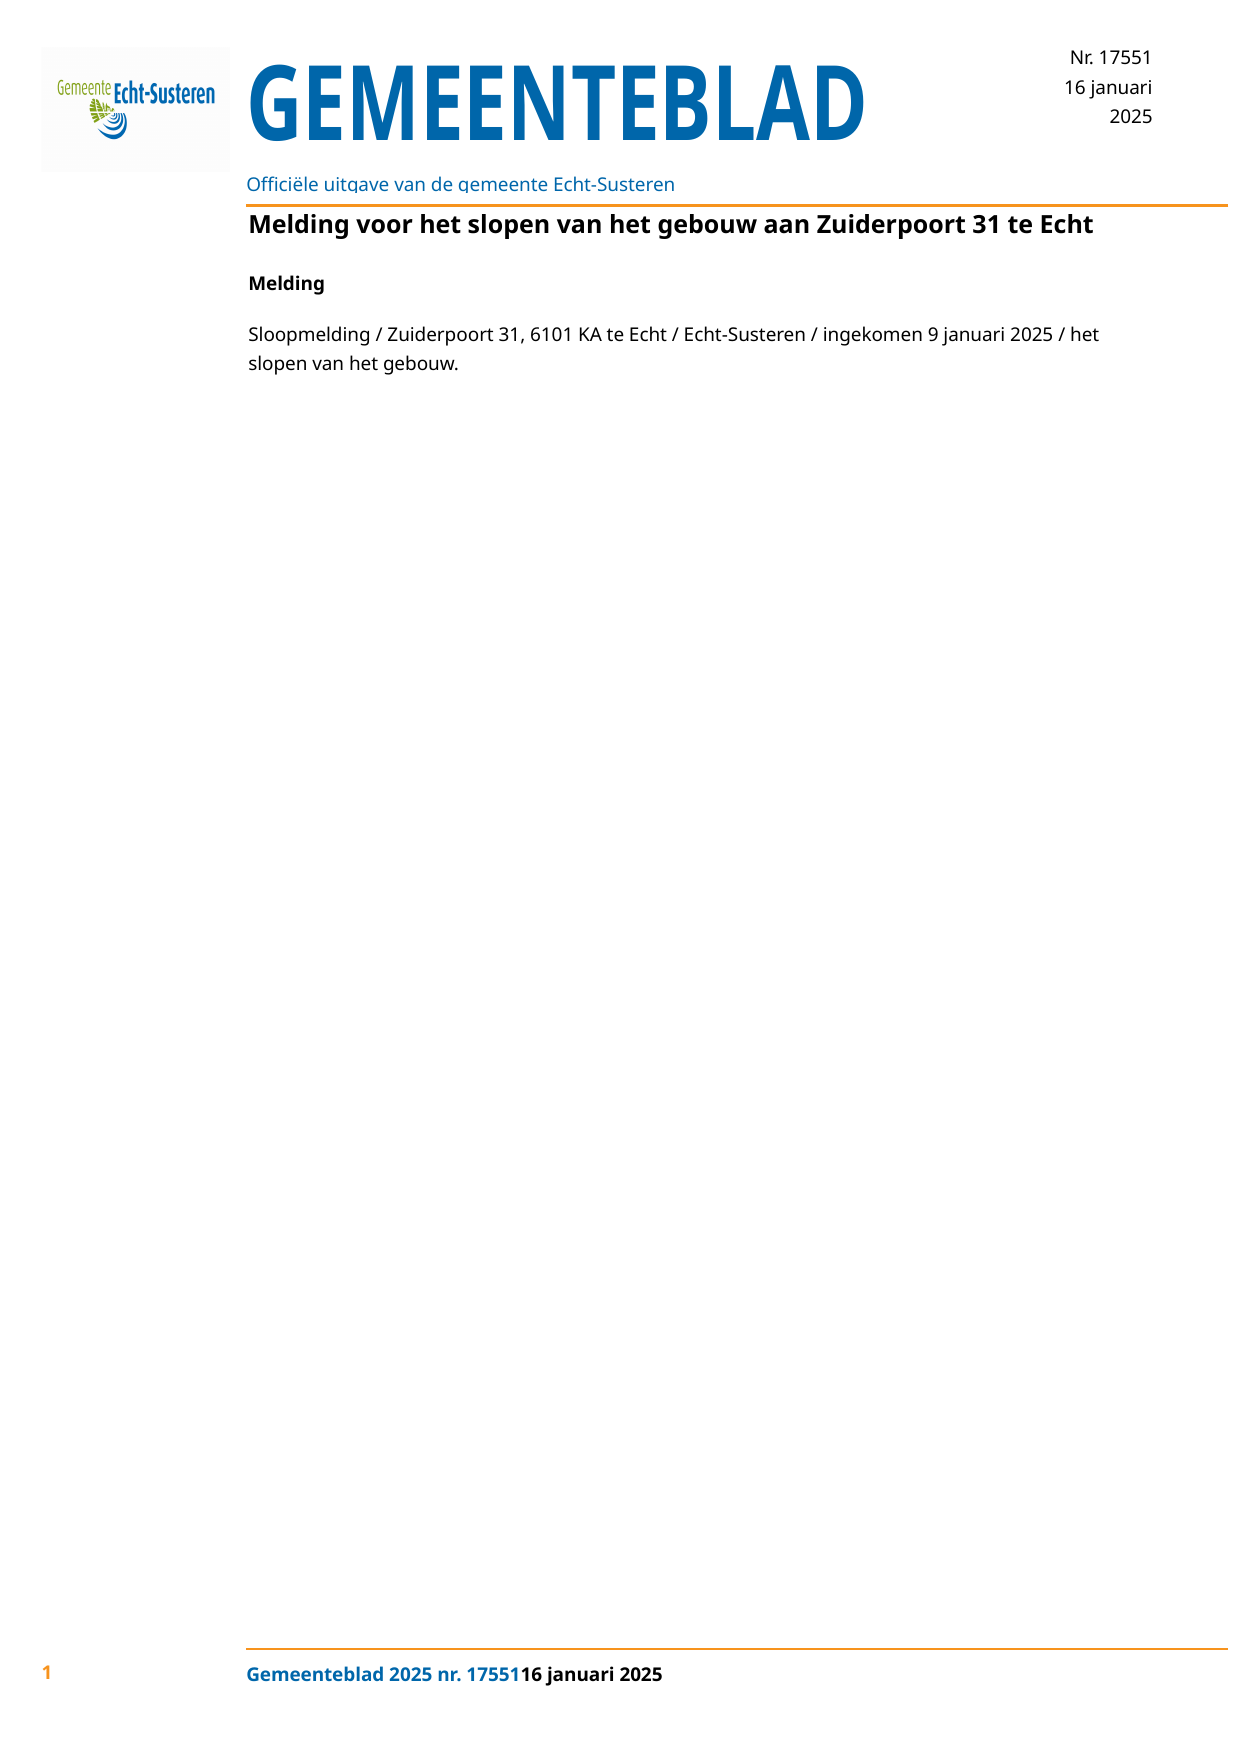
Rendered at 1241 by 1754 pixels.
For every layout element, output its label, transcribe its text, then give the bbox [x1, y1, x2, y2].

text Melding [248, 270, 1152, 296]
text Sloopmelding / Zuiderpoort 31, 6101 KA te Echt / Echt-Susteren / ingekomen 9 januari 2025 / het slopen van het gebouw. [248, 321, 1152, 376]
picture [41, 47, 231, 172]
text Melding voor het slopen van het gebouw aan Zuiderpoort 31 te Echt [248, 207, 1152, 241]
